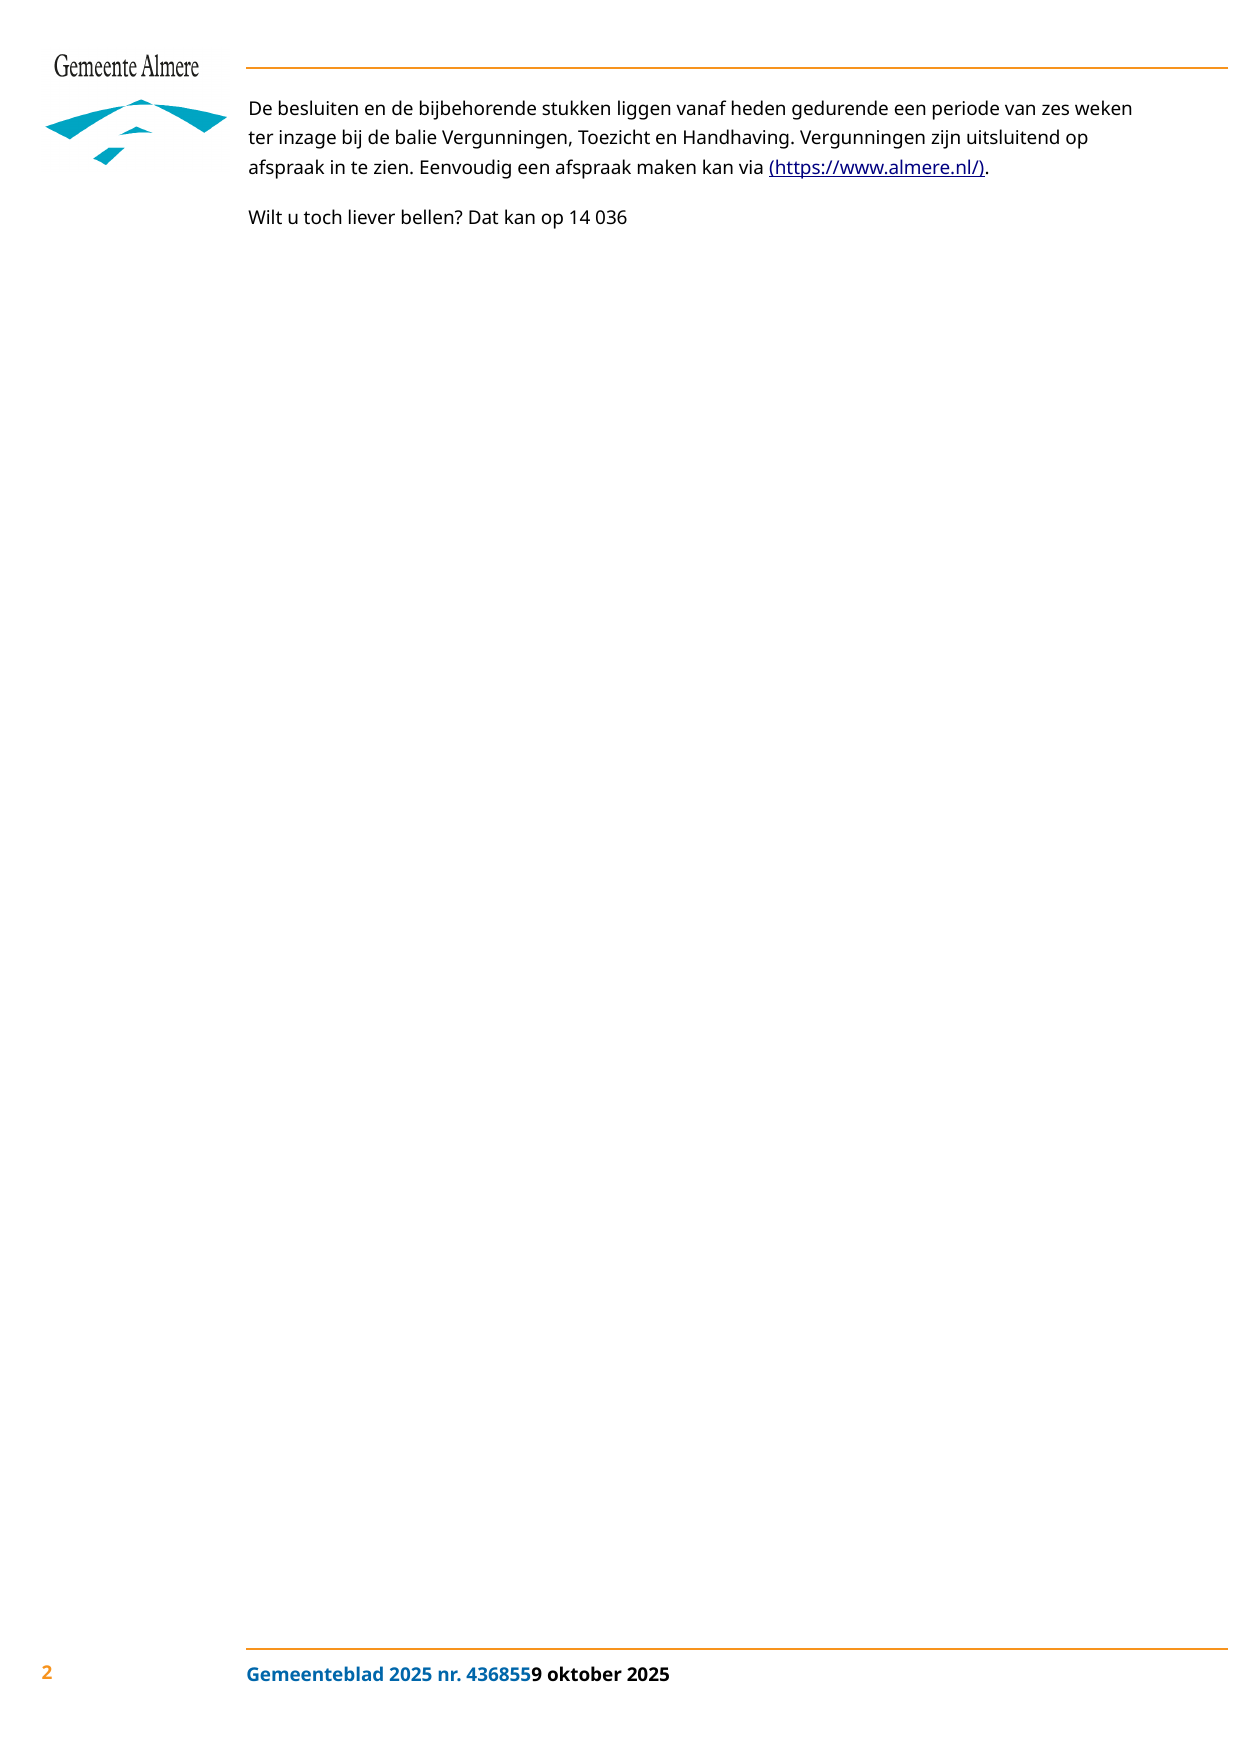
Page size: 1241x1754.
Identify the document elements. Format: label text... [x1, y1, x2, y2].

text De besluiten en de bijbehorende stukken liggen vanaf heden gedurende een periode van zes weken ter inzage bij de balie Vergunningen, Toezicht en Handhaving. Vergunningen zijn uitsluitend op afspraak in te zien. Eenvoudig een afspraak maken kan via (https://www.almere.nl/). [248, 95, 1152, 180]
text Wilt u toch liever bellen? Dat kan op 14 036 [248, 204, 1152, 230]
picture [41, 47, 231, 172]
